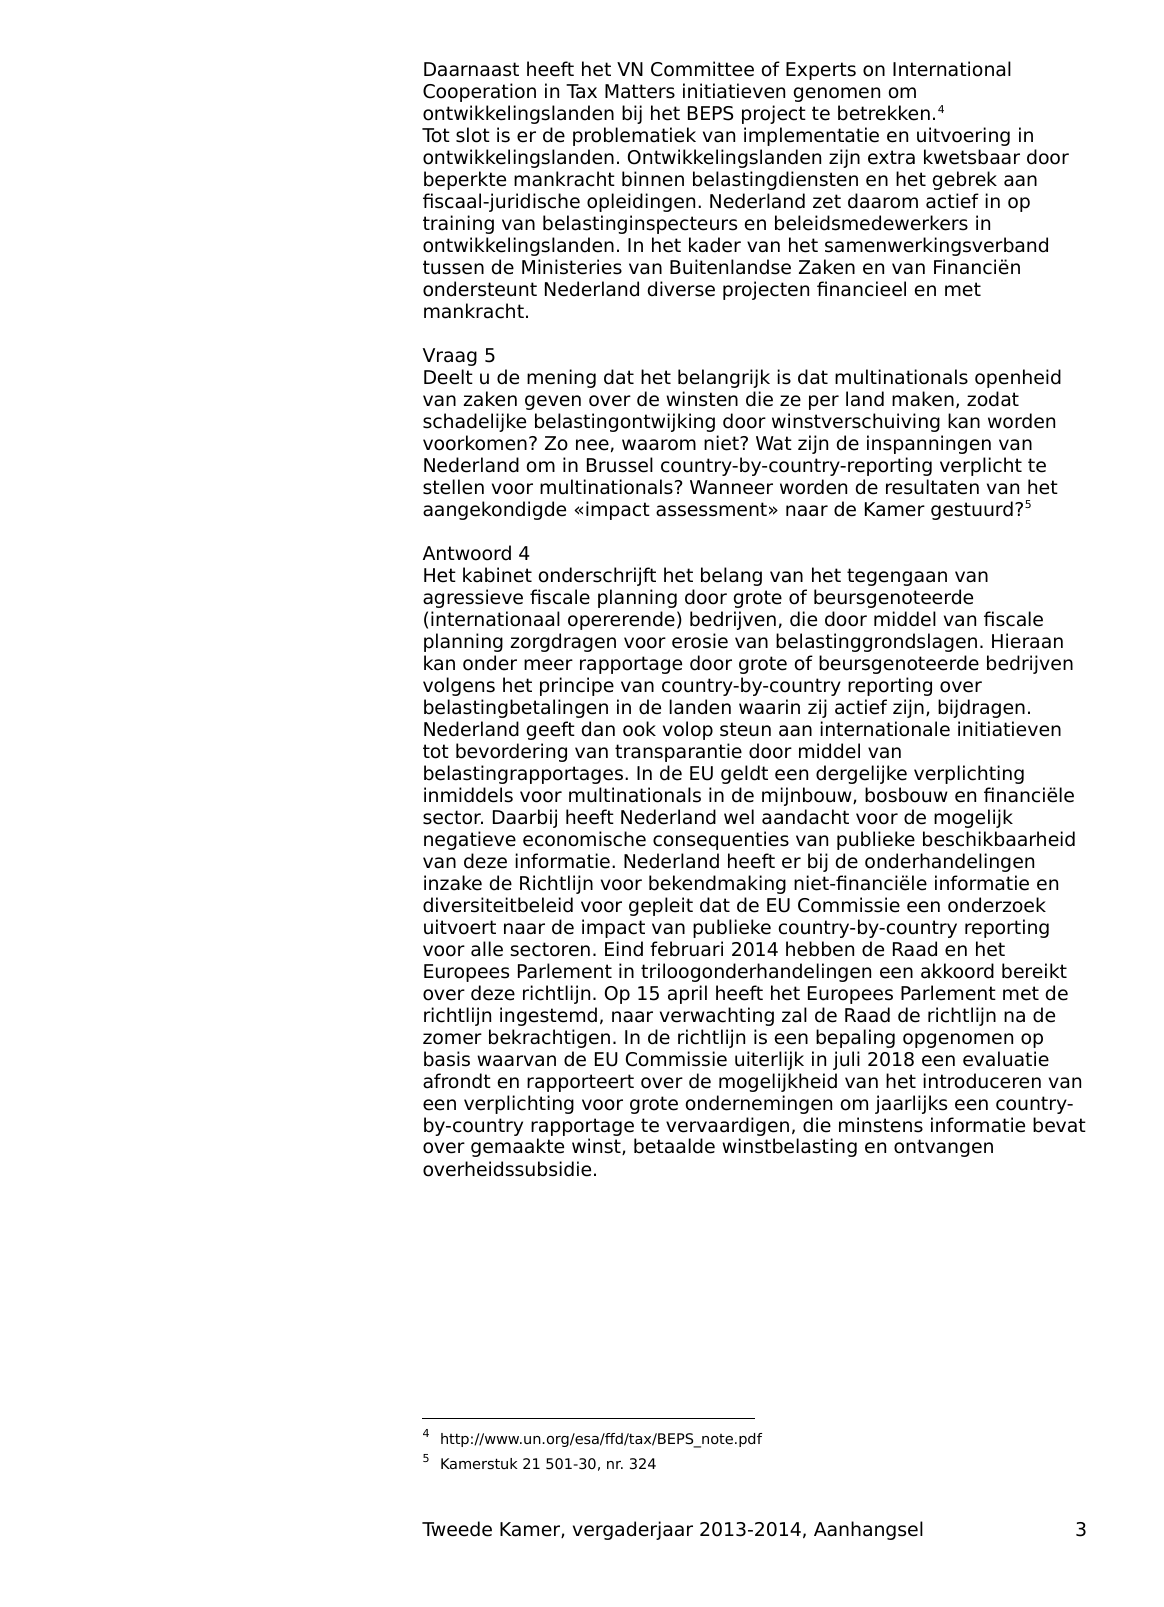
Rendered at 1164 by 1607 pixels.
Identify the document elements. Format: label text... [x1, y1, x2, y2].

text Antwoord 4 [422, 543, 1087, 565]
text http://www.un.org/esa/ffd/tax/BEPS_note.pdf [422, 1427, 1087, 1449]
text Het kabinet onderschrijft het belang van het tegengaan van agressieve fiscale planning door grote of beursgenoteerde (internationaal opererende) bedrijven, die door middel van fiscale planning zorgdragen voor erosie van belastinggrondslagen. Hieraan kan onder meer rapportage door grote of beursgenoteerde bedrijven volgens het principe van country-by-country reporting over belastingbetalingen in de landen waarin zij actief zijn, bijdragen. Nederland geeft dan ook volop steun aan internationale initiatieven tot bevordering van transparantie door middel van belastingrapportages. In de EU geldt een dergelijke verplichting inmiddels voor multinationals in de mijnbouw, bosbouw en financiële sector. Daarbij heeft Nederland wel aandacht voor de mogelijk negatieve economische consequenties van publieke beschikbaarheid van deze informatie. Nederland heeft er bij de onderhandelingen inzake de Richtlijn voor bekendmaking niet-financiële informatie en diversiteitbeleid voor gepleit dat de EU Commissie een onderzoek uitvoert naar de impact van publieke country-by-country reporting voor alle sectoren. Eind februari 2014 hebben de Raad en het Europees Parlement in triloogonderhandelingen een akkoord bereikt over deze richtlijn. Op 15 april heeft het Europees Parlement met de richtlijn ingestemd, naar verwachting zal de Raad de richtlijn na de zomer bekrachtigen. In de richtlijn is een bepaling opgenomen op basis waarvan de EU Commissie uiterlijk in juli 2018 een evaluatie afrondt en rapporteert over de mogelijkheid van het introduceren van een verplichting voor grote ondernemingen om jaarlijks een country-by-country rapportage te vervaardigen, die minstens informatie bevat over gemaakte winst, betaalde winstbelasting en ontvangen overheidssubsidie. [422, 565, 1087, 1180]
text Vraag 5 [422, 345, 1087, 367]
text Kamerstuk 21 501-30, nr. 324 [422, 1452, 1087, 1474]
text Daarnaast heeft het VN Committee of Experts on International Cooperation in Tax Matters initiatieven genomen om ontwikkelingslanden bij het BEPS project te betrekken. [422, 59, 1087, 125]
text Deelt u de mening dat het belangrijk is dat multinationals openheid van zaken geven over de winsten die ze per land maken, zodat schadelijke belastingontwijking door winstverschuiving kan worden voorkomen? Zo nee, waarom niet? Wat zijn de inspanningen van Nederland om in Brussel country-by-country-reporting verplicht te stellen voor multinationals? Wanneer worden de resultaten van het aangekondigde «impact assessment» naar de Kamer gestuurd? [422, 367, 1087, 521]
text Tot slot is er de problematiek van implementatie en uitvoering in ontwikkelingslanden. Ontwikkelingslanden zijn extra kwetsbaar door beperkte mankracht binnen belastingdiensten en het gebrek aan fiscaal-juridische opleidingen. Nederland zet daarom actief in op training van belastinginspecteurs en beleidsmedewerkers in ontwikkelingslanden. In het kader van het samenwerkingsverband tussen de Ministeries van Buitenlandse Zaken en van Financiën ondersteunt Nederland diverse projecten financieel en met mankracht. [422, 125, 1087, 323]
